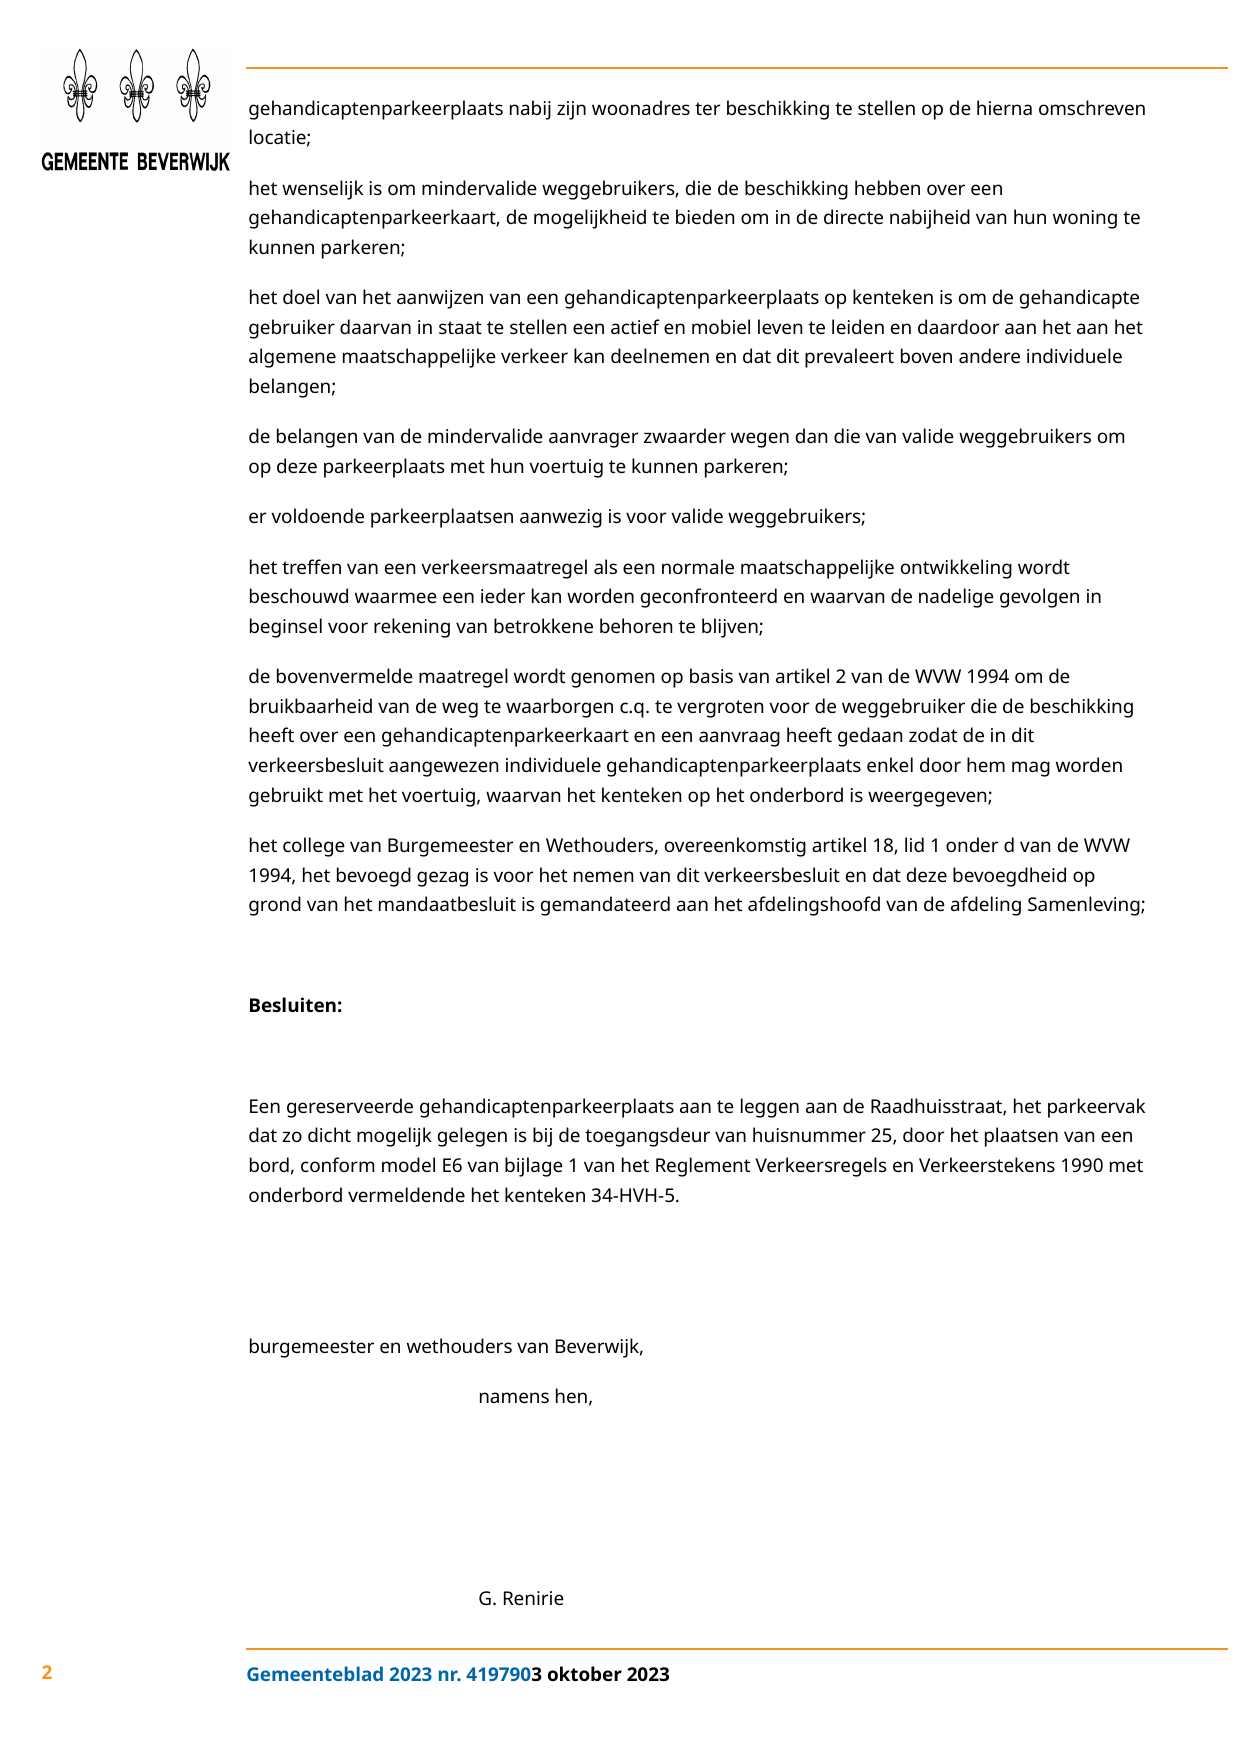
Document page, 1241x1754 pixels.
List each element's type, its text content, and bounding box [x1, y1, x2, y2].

text het college van Burgemeester en Wethouders, overeenkomstig artikel 18, lid 1 onder d van de WVW 1994, het bevoegd gezag is voor het nemen van dit verkeersbesluit en dat deze bevoegdheid op grond van het mandaatbesluit is gemandateerd aan het afdelingshoofd van de afdeling Samenleving; [248, 832, 1152, 917]
text namens hen, [248, 1383, 1152, 1409]
text G. Renirie [248, 1585, 1152, 1611]
text het wenselijk is om mindervalide weggebruikers, die de beschikking hebben over een gehandicaptenparkeerkaart, de mogelijkheid te bieden om in de directe nabijheid van hun woning te kunnen parkeren; [248, 175, 1152, 260]
picture [41, 47, 231, 172]
text burgemeester en wethouders van Beverwijk, [248, 1333, 1152, 1359]
text er voldoende parkeerplaatsen aanwezig is voor valide weggebruikers; [248, 503, 1152, 529]
text gehandicaptenparkeerplaats nabij zijn woonadres ter beschikking te stellen op de hierna omschreven locatie; [248, 95, 1152, 150]
text Een gereserveerde gehandicaptenparkeerplaats aan te leggen aan de Raadhuisstraat, het parkeervak dat zo dicht mogelijk gelegen is bij de toegangsdeur van huisnummer 25, door het plaatsen van een bord, conform model E6 van bijlage 1 van het Reglement Verkeersregels en Verkeerstekens 1990 met onderbord vermeldende het kenteken 34-HVH-5. [248, 1093, 1152, 1208]
text de bovenvermelde maatregel wordt genomen op basis van artikel 2 van de WVW 1994 om de bruikbaarheid van de weg te waarborgen c.q. te vergroten voor de weggebruiker die de beschikking heeft over een gehandicaptenparkeerkaart en een aanvraag heeft gedaan zodat de in dit verkeersbesluit aangewezen individuele gehandicaptenparkeerplaats enkel door hem mag worden gebruikt met het voertuig, waarvan het kenteken op het onderbord is weergegeven; [248, 663, 1152, 808]
text het doel van het aanwijzen van een gehandicaptenparkeerplaats op kenteken is om de gehandicapte gebruiker daarvan in staat te stellen een actief en mobiel leven te leiden en daardoor aan het aan het algemene maatschappelijke verkeer kan deelnemen en dat dit prevaleert boven andere individuele belangen; [248, 284, 1152, 399]
text de belangen van de mindervalide aanvrager zwaarder wegen dan die van valide weggebruikers om op deze parkeerplaats met hun voertuig te kunnen parkeren; [248, 423, 1152, 479]
text het treffen van een verkeersmaatregel als een normale maatschappelijke ontwikkeling wordt beschouwd waarmee een ieder kan worden geconfronteerd en waarvan de nadelige gevolgen in beginsel voor rekening van betrokkene behoren te blijven; [248, 554, 1152, 639]
text Besluiten: [248, 992, 1152, 1018]
